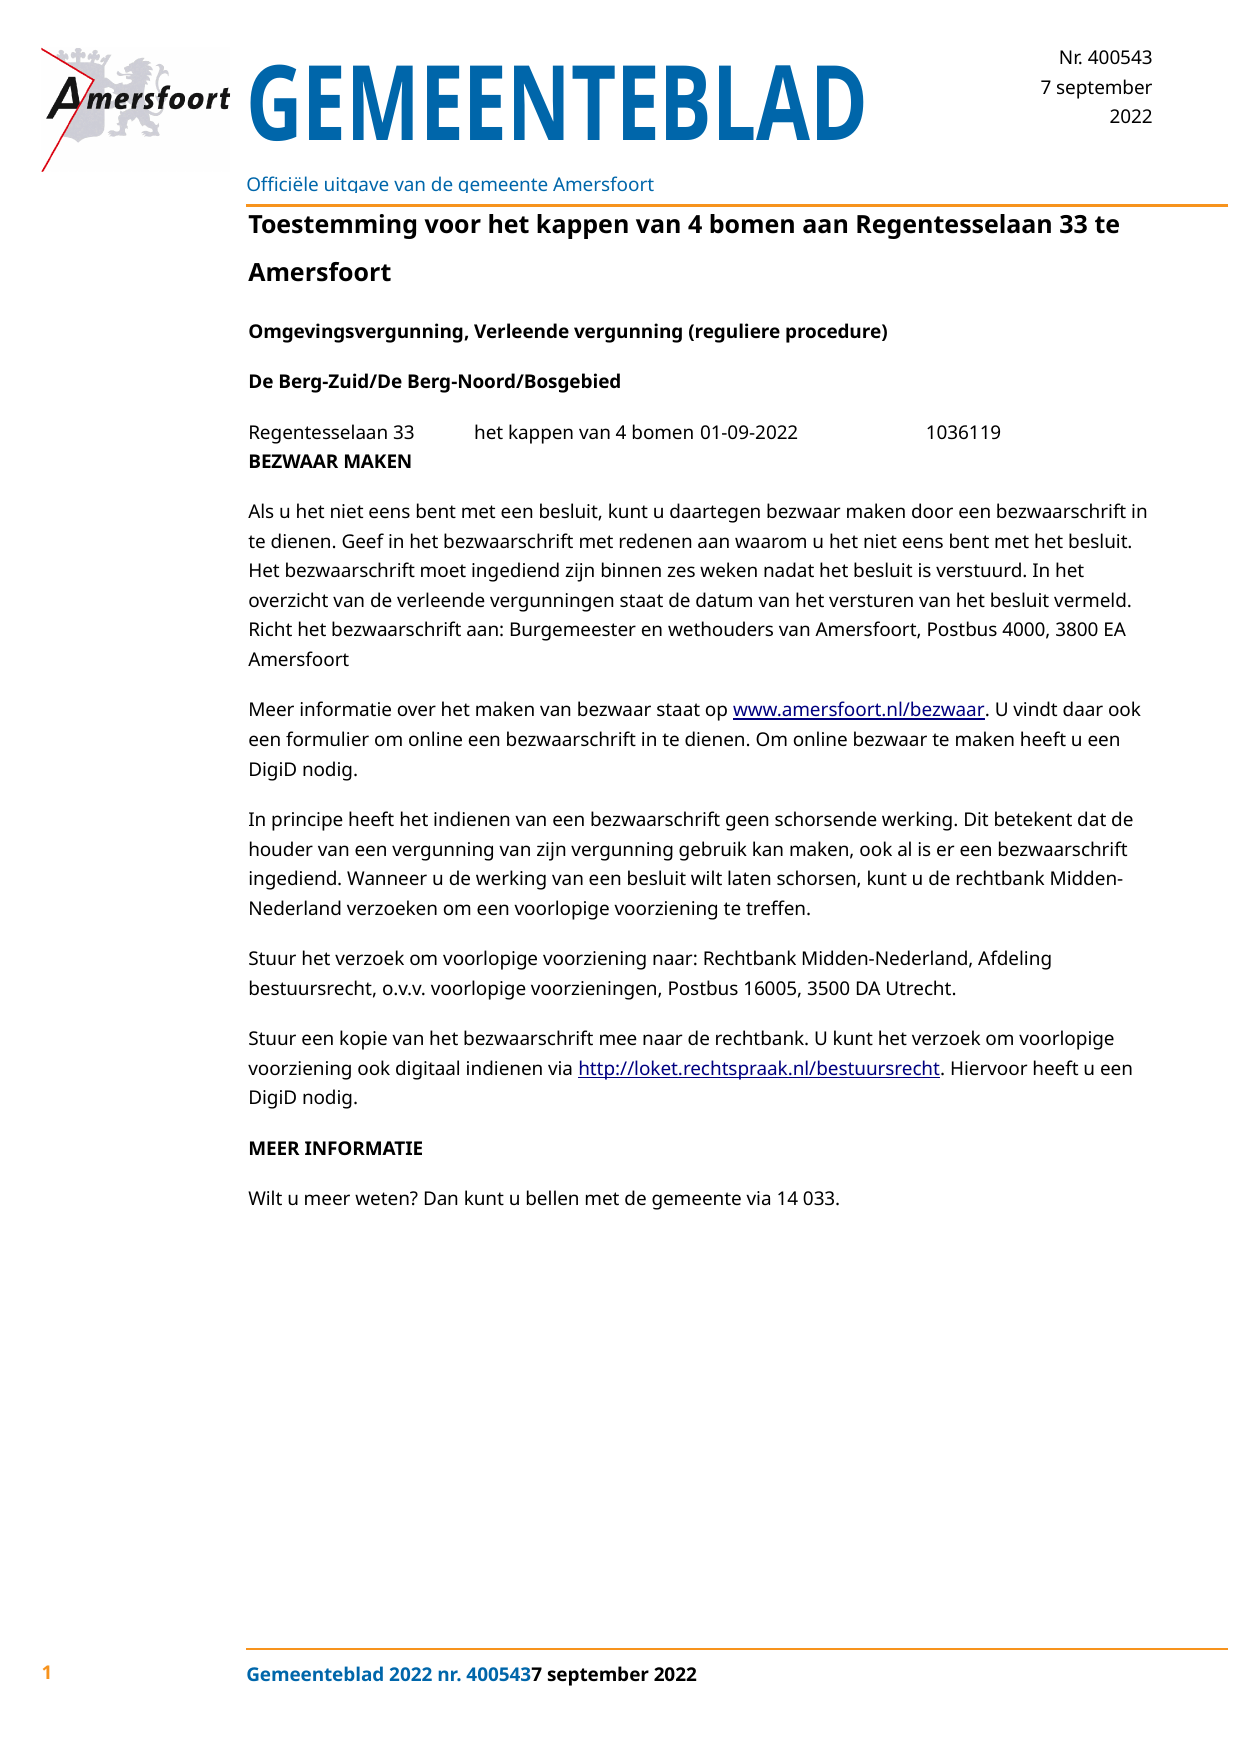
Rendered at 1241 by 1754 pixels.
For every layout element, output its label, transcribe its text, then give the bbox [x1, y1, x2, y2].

picture [41, 47, 231, 172]
table_header Regentesselaan 33 [248, 419, 474, 444]
text Stuur een kopie van het bezwaarschrift mee naar de rechtbank. U kunt het verzoek om voorlopige voorziening ook digitaal indienen via http://loket.rechtspraak.nl/bestuursrecht. Hiervoor heeft u een DigiD nodig. [248, 1025, 1152, 1110]
text Meer informatie over het maken van bezwaar staat op www.amersfoort.nl/bezwaar. U vindt daar ook een formulier om online een bezwaarschrift in te dienen. Om online bezwaar te maken heeft u een DigiD nodig. [248, 697, 1152, 781]
text BEZWAAR MAKEN [248, 448, 1152, 473]
text MEER INFORMATIE [248, 1135, 1152, 1161]
text De Berg-Zuid/De Berg-Noord/Bosgebied [248, 368, 1152, 394]
text Stuur het verzoek om voorlopige voorziening naar: Rechtbank Midden-Nederland, Afdeling bestuursrecht, o.v.v. voorlopige voorzieningen, Postbus 16005, 3500 DA Utrecht. [248, 945, 1152, 1001]
text Wilt u meer weten? Dan kunt u bellen met de gemeente via 14 033. [248, 1185, 1152, 1211]
table_header het kappen van 4 bomen [474, 419, 700, 444]
table_header 1036119 [926, 419, 1152, 444]
text Als u het niet eens bent met een besluit, kunt u daartegen bezwaar maken door een bezwaarschrift in te dienen. Geef in het bezwaarschrift met redenen aan waarom u het niet eens bent met het besluit. Het bezwaarschrift moet ingediend zijn binnen zes weken nadat het besluit is verstuurd. In het overzicht van de verleende vergunningen staat de datum van het versturen van het besluit vermeld. Richt het bezwaarschrift aan: Burgemeester en wethouders van Amersfoort, Postbus 4000, 3800 EA Amersfoort [248, 498, 1152, 672]
text Toestemming voor het kappen van 4 bomen aan Regentesselaan 33 te Amersfoort [248, 207, 1152, 288]
table_header 01-09-2022 [700, 419, 926, 444]
text In principe heeft het indienen van een bezwaarschrift geen schorsende werking. Dit betekent dat de houder van een vergunning van zijn vergunning gebruik kan maken, ook al is er een bezwaarschrift ingediend. Wanneer u de werking van een besluit wilt laten schorsen, kunt u de rechtbank Midden-Nederland verzoeken om een voorlopige voorziening te treffen. [248, 806, 1152, 921]
text Omgevingsvergunning, Verleende vergunning (reguliere procedure) [248, 318, 1152, 344]
